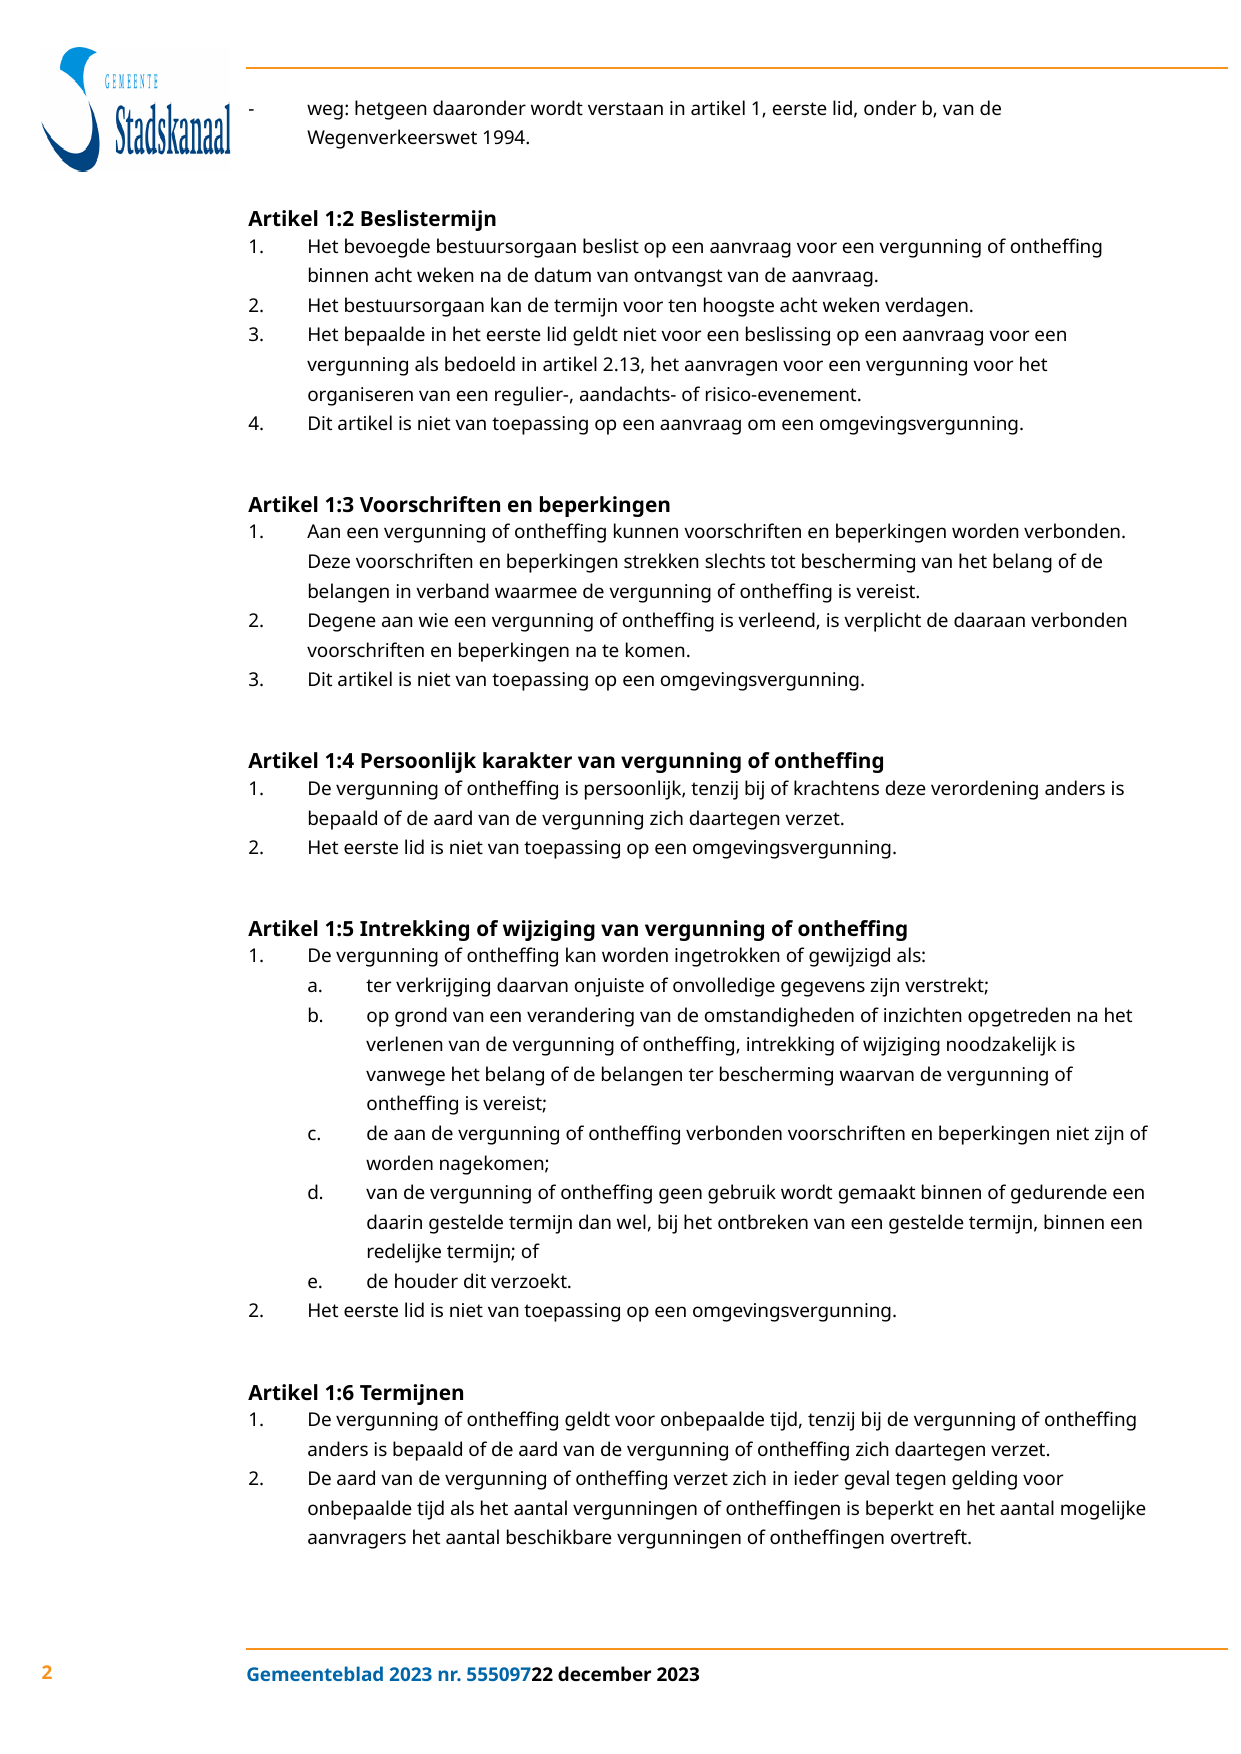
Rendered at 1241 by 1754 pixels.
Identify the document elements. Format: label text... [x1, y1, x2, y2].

text Artikel 1:6 Termijnen [248, 1378, 1152, 1406]
list Degene aan wie een vergunning of ontheffing is verleend, is verplicht de daaraan verbonden voorschriften en beperkingen na te komen. [248, 607, 1152, 663]
text Artikel 1:2 Beslistermijn [248, 204, 1152, 233]
list Het eerste lid is niet van toepassing op een omgevingsvergunning. [248, 1298, 1152, 1323]
list Het bevoegde bestuursorgaan beslist op een aanvraag voor een vergunning of ontheffing binnen acht weken na de datum van ontvangst van de aanvraag. [248, 233, 1152, 288]
list Het bestuursorgaan kan de termijn voor ten hoogste acht weken verdagen. [248, 292, 1152, 318]
list Aan een vergunning of ontheffing kunnen voorschriften en beperkingen worden verbonden. Deze voorschriften en beperkingen strekken slechts tot bescherming van het belang of de belangen in verband waarmee de vergunning of ontheffing is vereist. [248, 519, 1152, 604]
text Artikel 1:5 Intrekking of wijziging van vergunning of ontheffing [248, 914, 1152, 943]
text Artikel 1:3 Voorschriften en beperkingen [248, 490, 1152, 519]
list De vergunning of ontheffing is persoonlijk, tenzij bij of krachtens deze verordening anders is bepaald of de aard van de vergunning zich daartegen verzet. [248, 775, 1152, 830]
list De aard van de vergunning of ontheffing verzet zich in ieder geval tegen gelding voor onbepaalde tijd als het aantal vergunningen of ontheffingen is beperkt en het aantal mogelijke aanvragers het aantal beschikbare vergunningen of ontheffingen overtreft. [248, 1465, 1152, 1550]
list weg: hetgeen daaronder wordt verstaan in artikel 1, eerste lid, onder b, van de Wegenverkeerswet 1994. [248, 95, 1152, 150]
list van de vergunning of ontheffing geen gebruik wordt gemaakt binnen of gedurende een daarin gestelde termijn dan wel, bij het ontbreken van een gestelde termijn, binnen een redelijke termijn; of [307, 1179, 1152, 1264]
list Dit artikel is niet van toepassing op een aanvraag om een omgevingsvergunning. [248, 410, 1152, 436]
list De vergunning of ontheffing kan worden ingetrokken of gewijzigd als: [248, 943, 1152, 968]
picture [41, 47, 231, 172]
list Het bepaalde in het eerste lid geldt niet voor een beslissing op een aanvraag voor een vergunning als bedoeld in artikel 2.13, het aanvragen voor een vergunning voor het organiseren van een regulier-, aandachts- of risico-evenement. [248, 322, 1152, 406]
list ter verkrijging daarvan onjuiste of onvolledige gegevens zijn verstrekt; [307, 972, 1152, 998]
list Het eerste lid is niet van toepassing op een omgevingsvergunning. [248, 834, 1152, 860]
text Artikel 1:4 Persoonlijk karakter van vergunning of ontheffing [248, 747, 1152, 775]
list de houder dit verzoekt. [307, 1268, 1152, 1294]
list op grond van een verandering van de omstandigheden of inzichten opgetreden na het verlenen van de vergunning of ontheffing, intrekking of wijziging noodzakelijk is vanwege het belang of de belangen ter bescherming waarvan de vergunning of ontheffing is vereist; [307, 1002, 1152, 1116]
list de aan de vergunning of ontheffing verbonden voorschriften en beperkingen niet zijn of worden nagekomen; [307, 1120, 1152, 1176]
list De vergunning of ontheffing geldt voor onbepaalde tijd, tenzij bij de vergunning of ontheffing anders is bepaald of de aard van de vergunning of ontheffing zich daartegen verzet. [248, 1406, 1152, 1461]
list Dit artikel is niet van toepassing op een omgevingsvergunning. [248, 667, 1152, 692]
